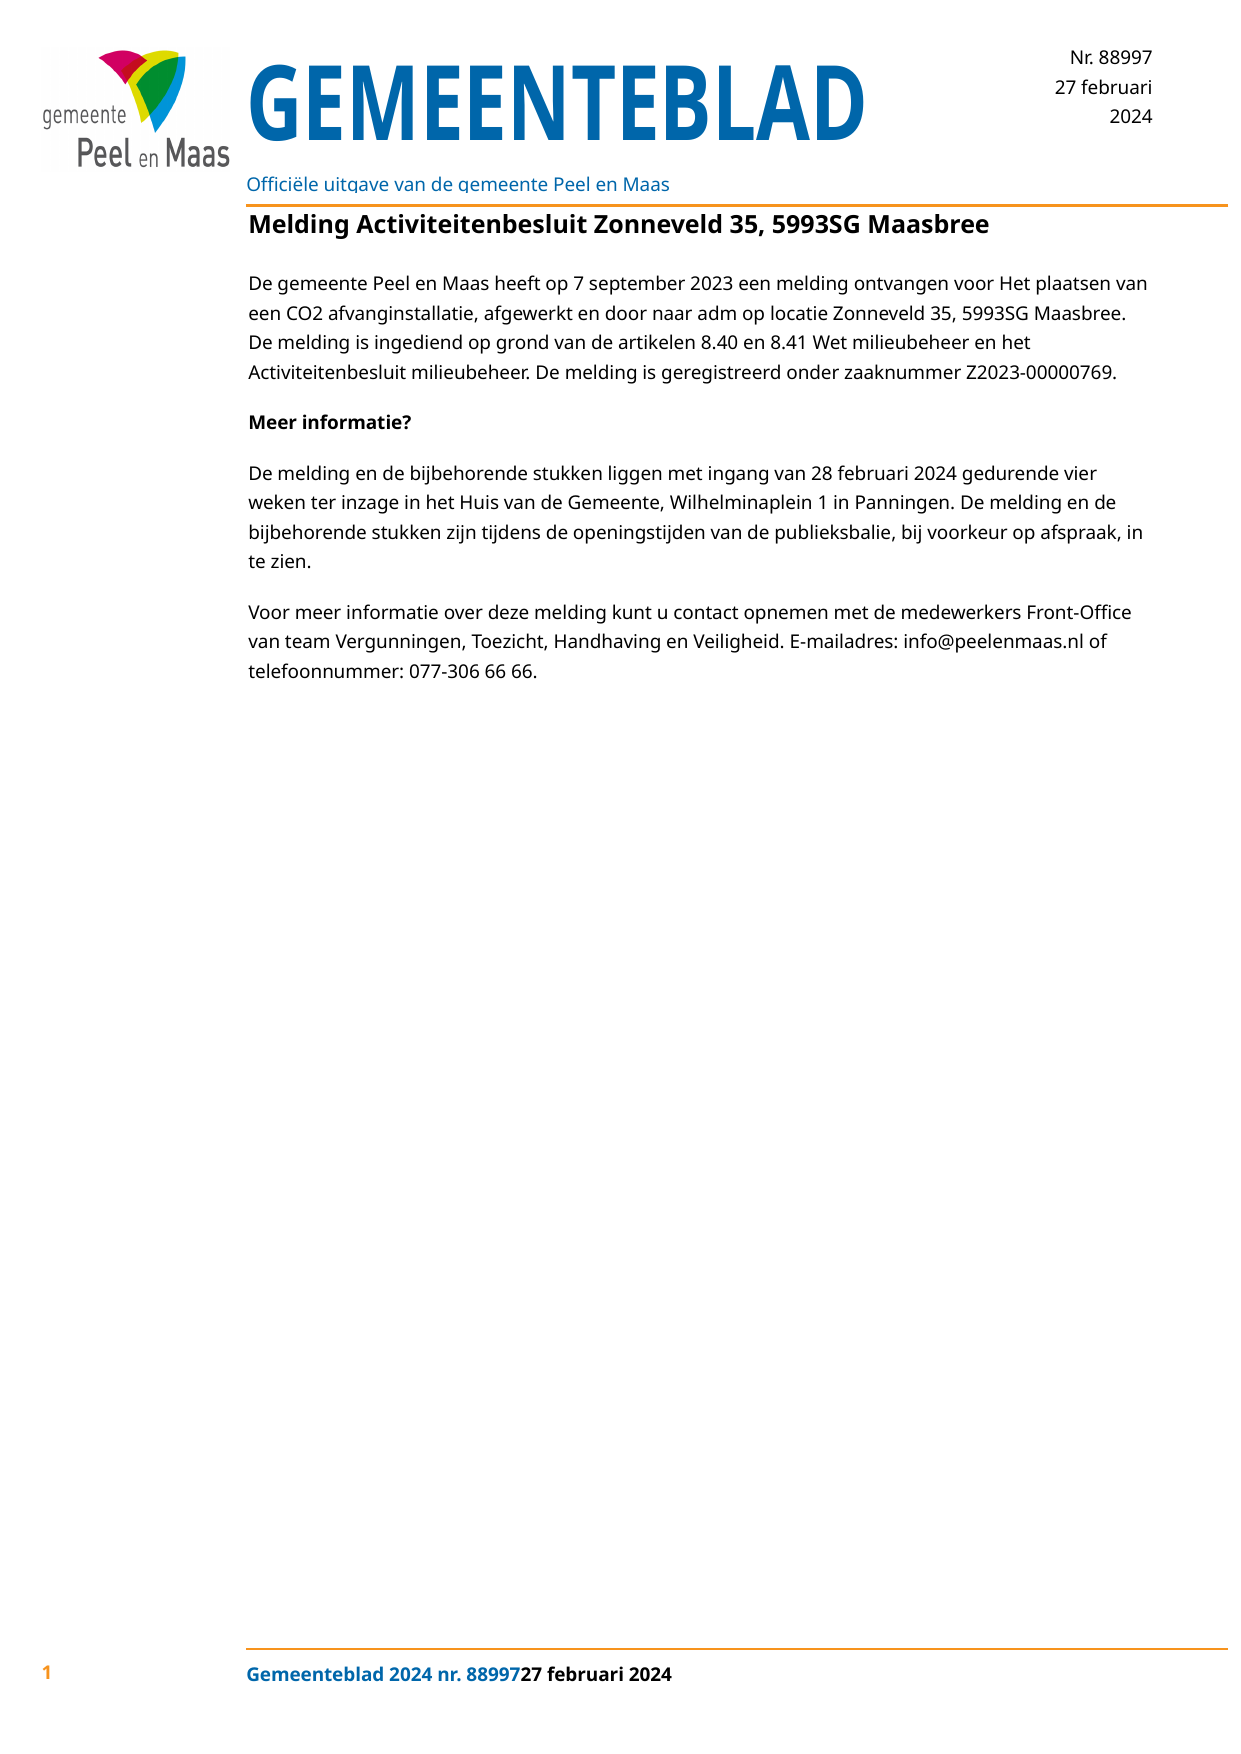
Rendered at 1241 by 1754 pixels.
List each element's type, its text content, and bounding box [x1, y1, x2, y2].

text Meer informatie? [248, 409, 1152, 435]
picture [41, 47, 231, 172]
text Melding Activiteitenbesluit Zonneveld 35, 5993SG Maasbree [248, 207, 1152, 241]
text De melding en de bijbehorende stukken liggen met ingang van 28 februari 2024 gedurende vier weken ter inzage in het Huis van de Gemeente, Wilhelminaplein 1 in Panningen. De melding en de bijbehorende stukken zijn tijdens de openingstijden van de publieksbalie, bij voorkeur op afspraak, in te zien. [248, 460, 1152, 574]
text De gemeente Peel en Maas heeft op 7 september 2023 een melding ontvangen voor Het plaatsen van een CO2 afvanginstallatie, afgewerkt en door naar adm op locatie Zonneveld 35, 5993SG Maasbree. De melding is ingediend op grond van de artikelen 8.40 en 8.41 Wet milieubeheer en het Activiteitenbesluit milieubeheer. De melding is geregistreerd onder zaaknummer Z2023-00000769. [248, 270, 1152, 385]
text Voor meer informatie over deze melding kunt u contact opnemen met de medewerkers Front-Office van team Vergunningen, Toezicht, Handhaving en Veiligheid. E-mailadres: info@peelenmaas.nl of telefoonnummer: 077-306 66 66. [248, 599, 1152, 684]
